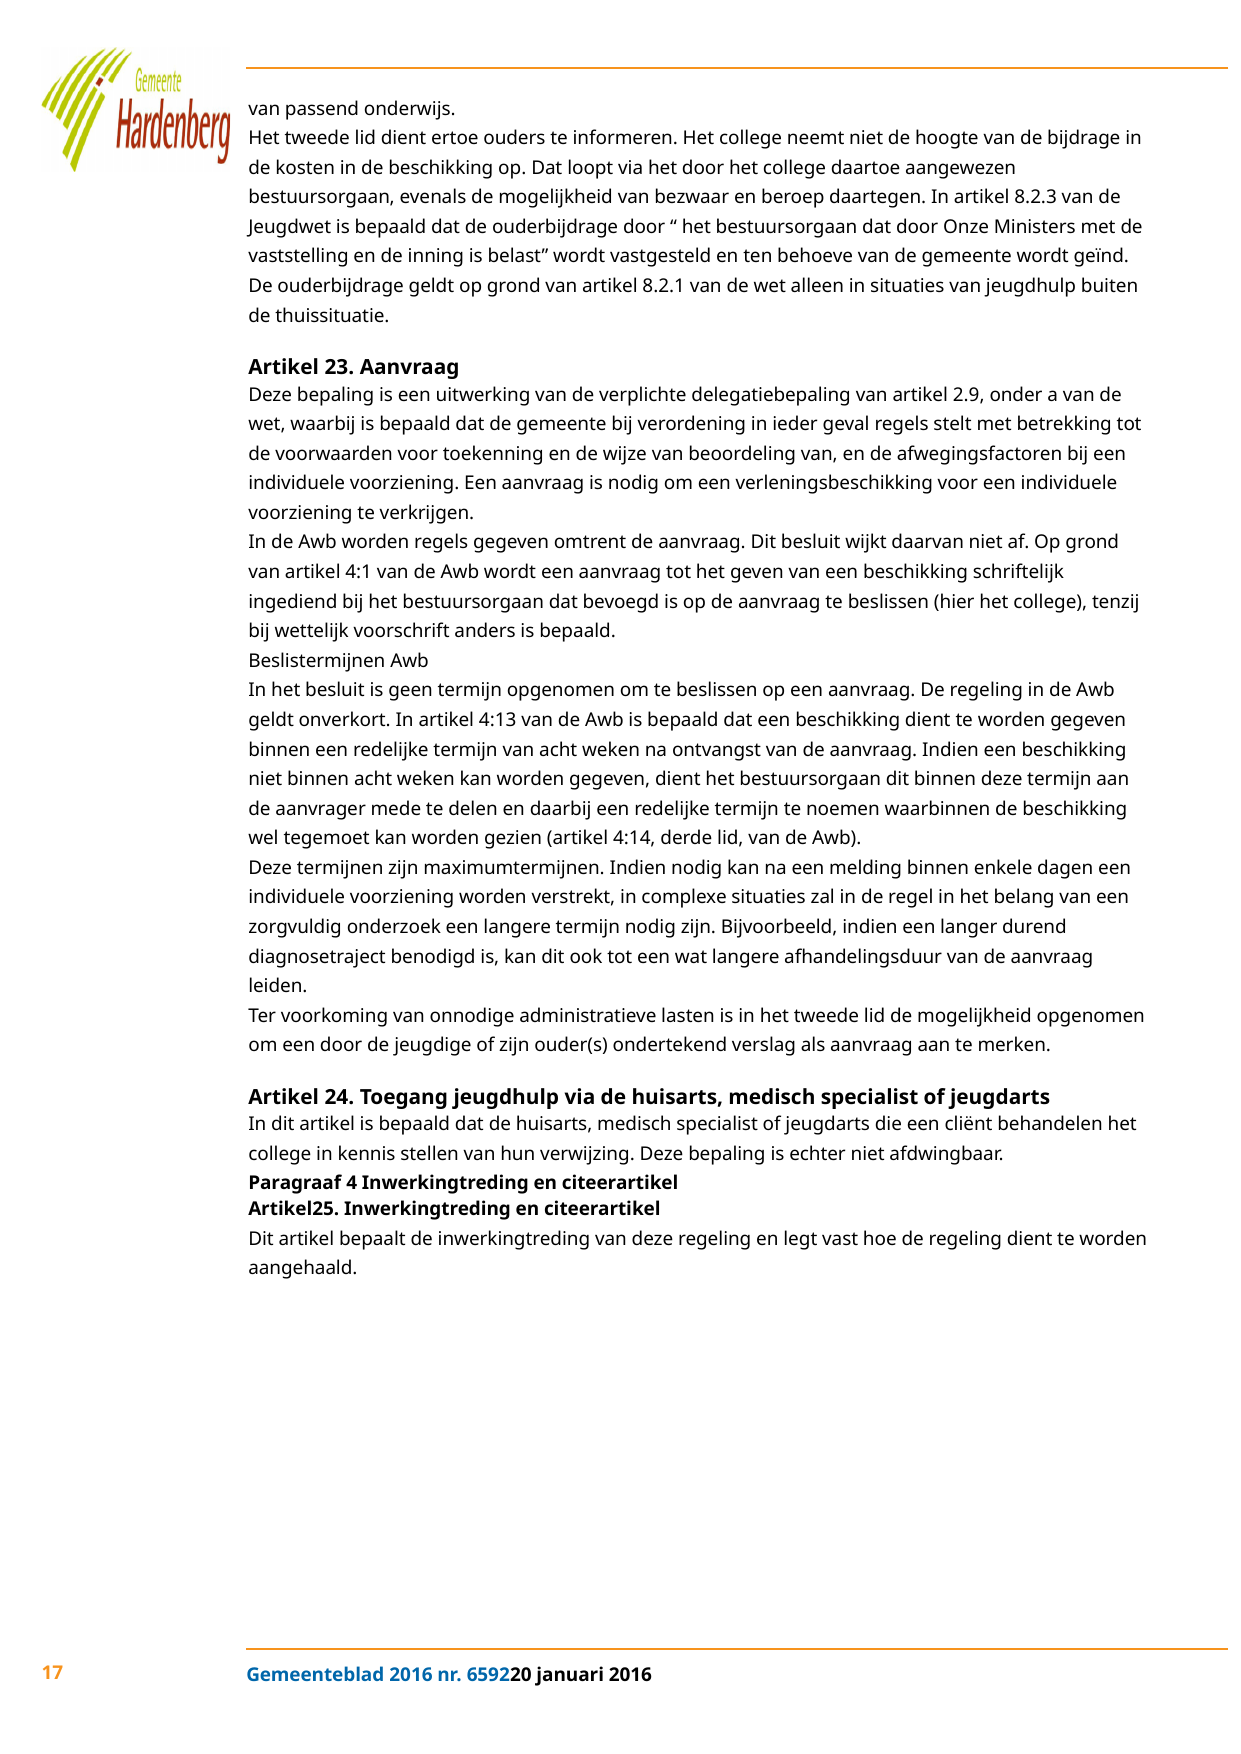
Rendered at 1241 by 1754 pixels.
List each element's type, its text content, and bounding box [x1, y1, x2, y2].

text Dit artikel bepaalt de inwerkingtreding van deze regeling en legt vast hoe de regeling dient te worden aangehaald. [248, 1225, 1152, 1280]
text Deze termijnen zijn maximumtermijnen. Indien nodig kan na een melding binnen enkele dagen een individuele voorziening worden verstrekt, in complexe situaties zal in de regel in het belang van een zorgvuldig onderzoek een langere termijn nodig zijn. Bijvoorbeeld, indien een langer durend diagnosetraject benodigd is, kan dit ook tot een wat langere afhandelingsduur van de aanvraag leiden. [248, 854, 1152, 998]
text Artikel25. Inwerkingtreding en citeerartikel [248, 1195, 1152, 1221]
text In het besluit is geen termijn opgenomen om te beslissen op een aanvraag. De regeling in de Awb geldt onverkort. In artikel 4:13 van de Awb is bepaald dat een beschikking dient te worden gegeven binnen een redelijke termijn van acht weken na ontvangst van de aanvraag. Indien een beschikking niet binnen acht weken kan worden gegeven, dient het bestuursorgaan dit binnen deze termijn aan de aanvrager mede te delen en daarbij een redelijke termijn te noemen waarbinnen de beschikking wel tegemoet kan worden gezien (artikel 4:14, derde lid, van de Awb). [248, 677, 1152, 850]
text In de Awb worden regels gegeven omtrent de aanvraag. Dit besluit wijkt daarvan niet af. Op grond van artikel 4:1 van de Awb wordt een aanvraag tot het geven van een beschikking schriftelijk ingediend bij het bestuursorgaan dat bevoegd is op de aanvraag te beslissen (hier het college), tenzij bij wettelijk voorschrift anders is bepaald. [248, 529, 1152, 643]
picture [41, 47, 231, 172]
text Ter voorkoming van onnodige administratieve lasten is in het tweede lid de mogelijkheid opgenomen om een door de jeugdige of zijn ouder(s) ondertekend verslag als aanvraag aan te merken. [248, 1002, 1152, 1057]
text Artikel 23. Aanvraag [248, 352, 1152, 381]
text In dit artikel is bepaald dat de huisarts, medisch specialist of jeugdarts die een cliënt behandelen het college in kennis stellen van hun verwijzing. Deze bepaling is echter niet afdwingbaar. [248, 1110, 1152, 1166]
text Paragraaf 4 Inwerkingtreding en citeerartikel [248, 1169, 1152, 1195]
text Het tweede lid dient ertoe ouders te informeren. Het college neemt niet de hoogte van de bijdrage in de kosten in de beschikking op. Dat loopt via het door het college daartoe aangewezen bestuursorgaan, evenals de mogelijkheid van bezwaar en beroep daartegen. In artikel 8.2.3 van de Jeugdwet is bepaald dat de ouderbijdrage door “ het bestuursorgaan dat door Onze Ministers met de vaststelling en de inning is belast” wordt vastgesteld en ten behoeve van de gemeente wordt geïnd. De ouderbijdrage geldt op grond van artikel 8.2.1 van de wet alleen in situaties van jeugdhulp buiten de thuissituatie. [248, 124, 1152, 328]
text Artikel 24. Toegang jeugdhulp via de huisarts, medisch specialist of jeugdarts [248, 1082, 1152, 1110]
text Deze bepaling is een uitwerking van de verplichte delegatiebepaling van artikel 2.9, onder a van de wet, waarbij is bepaald dat de gemeente bij verordening in ieder geval regels stelt met betrekking tot de voorwaarden voor toekenning en de wijze van beoordeling van, en de afwegingsfactoren bij een individuele voorziening. Een aanvraag is nodig om een verleningsbeschikking voor een individuele voorziening te verkrijgen. [248, 381, 1152, 525]
text van passend onderwijs. [248, 95, 1152, 121]
text Beslistermijnen Awb [248, 647, 1152, 673]
